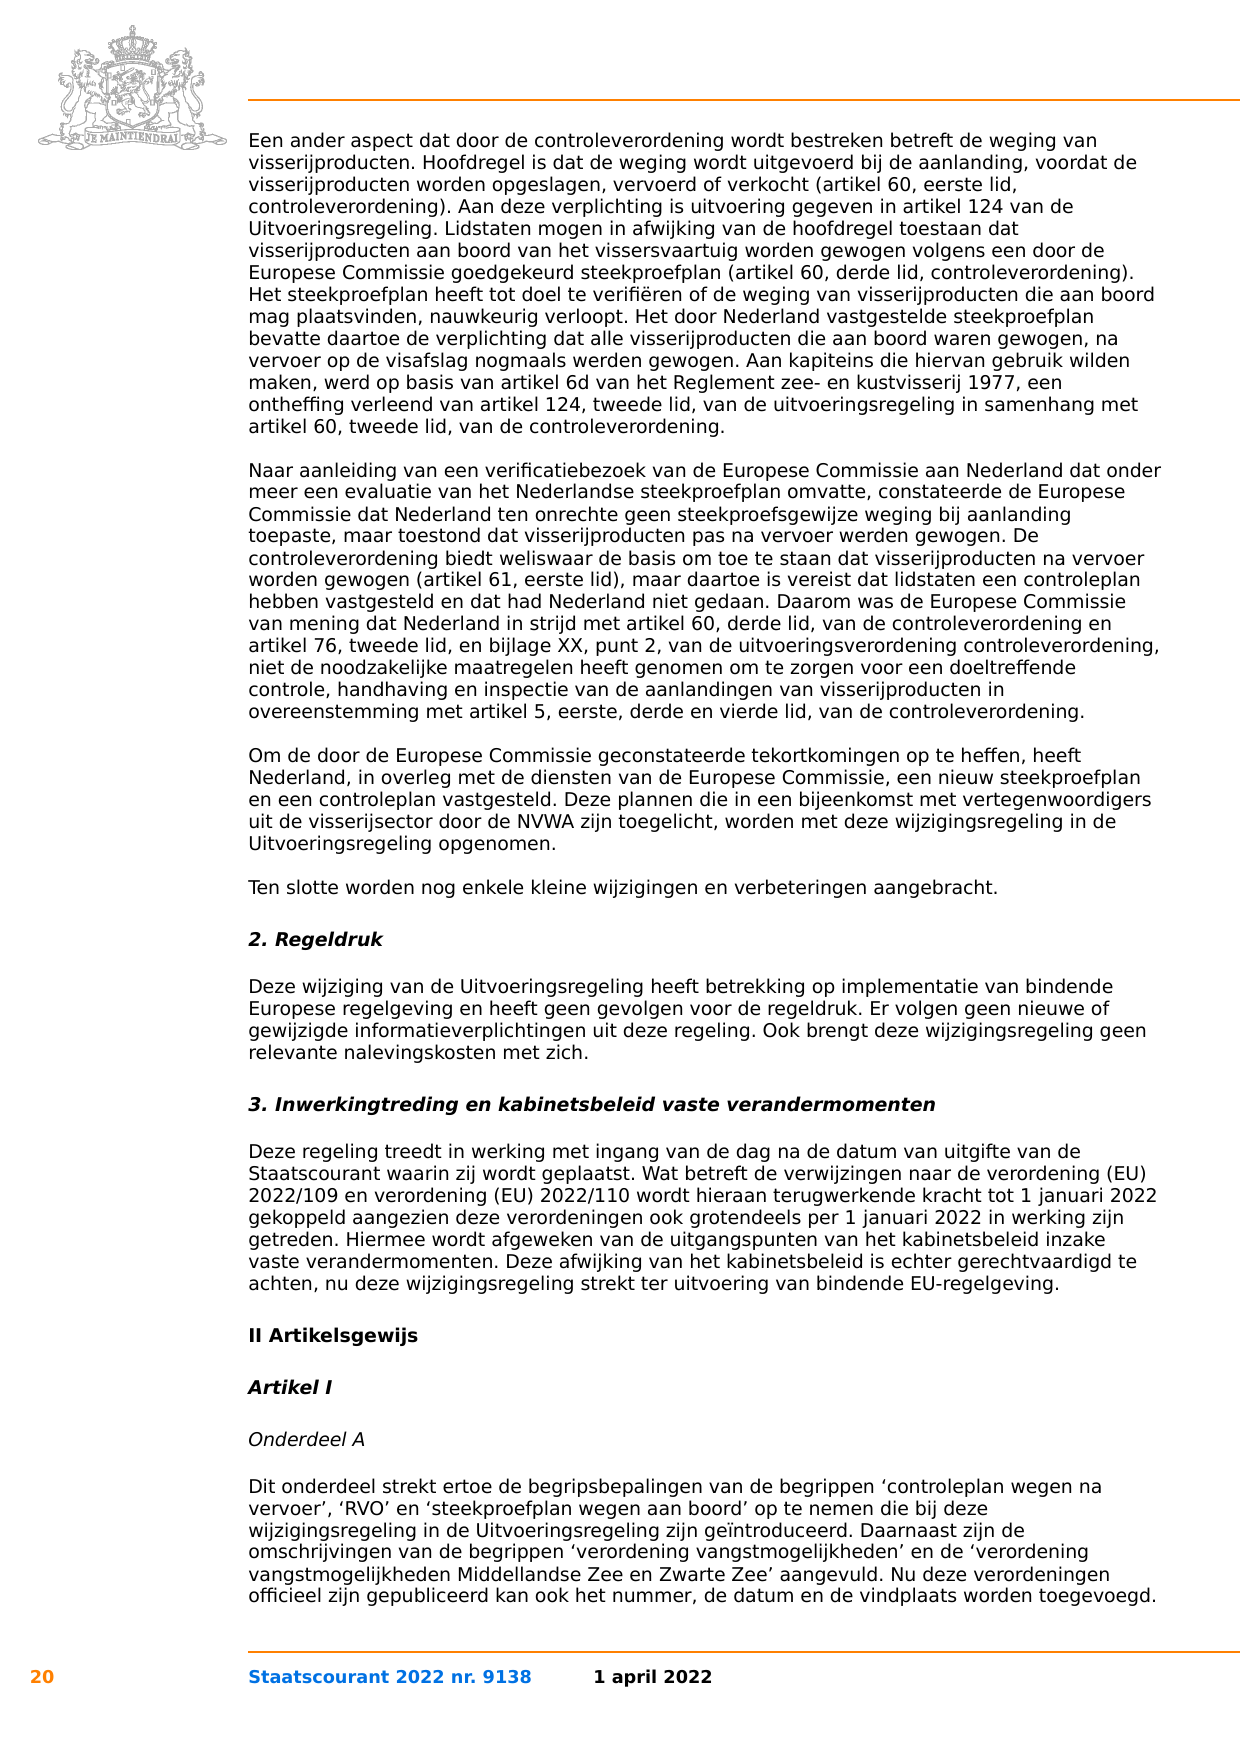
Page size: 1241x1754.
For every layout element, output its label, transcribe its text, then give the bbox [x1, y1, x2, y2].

subtitle 2. Regeldruk [248, 929, 1163, 951]
text Deze wijziging van de Uitvoeringsregeling heeft betrekking op implementatie van bindende Europese regelgeving en heeft geen gevolgen voor de regeldruk. Er volgen geen nieuwe of gewijzigde informatieverplichtingen uit deze regeling. Ook brengt deze wijzigingsregeling geen relevante nalevingskosten met zich. [248, 976, 1163, 1064]
subtitle Artikel I [248, 1377, 1163, 1398]
subtitle 3. Inwerkingtreding en kabinetsbeleid vaste verandermomenten [248, 1094, 1163, 1116]
text Ten slotte worden nog enkele kleine wijzigingen en verbeteringen aangebracht. [248, 877, 1163, 899]
text Deze regeling treedt in werking met ingang van de dag na de datum van uitgifte van de Staatscourant waarin zij wordt geplaatst. Wat betreft de verwijzingen naar de verordening (EU) 2022/109 en verordening (EU) 2022/110 wordt hieraan terugwerkende kracht tot 1 januari 2022 gekoppeld aangezien deze verordeningen ook grotendeels per 1 januari 2022 in werking zijn getreden. Hiermee wordt afgeweken van de uitgangspunten van het kabinetsbeleid inzake vaste verandermomenten. Deze afwijking van het kabinetsbeleid is echter gerechtvaardigd te achten, nu deze wijzigingsregeling strekt ter uitvoering van bindende EU-regelgeving. [248, 1141, 1163, 1294]
subtitle Onderdeel A [248, 1428, 1163, 1451]
subtitle II Artikelsgewijs [248, 1324, 1163, 1347]
text Een ander aspect dat door de controleverordening wordt bestreken betreft de weging van visserijproducten. Hoofdregel is dat de weging wordt uitgevoerd bij de aanlanding, voordat de visserijproducten worden opgeslagen, vervoerd of verkocht (artikel 60, eerste lid, controleverordening). Aan deze verplichting is uitvoering gegeven in artikel 124 van de Uitvoeringsregeling. Lidstaten mogen in afwijking van de hoofdregel toestaan dat visserijproducten aan boord van het vissersvaartuig worden gewogen volgens een door de Europese Commissie goedgekeurd steekproefplan (artikel 60, derde lid, controleverordening). Het steekproefplan heeft tot doel te verifiëren of de weging van visserijproducten die aan boord mag plaatsvinden, nauwkeurig verloopt. Het door Nederland vastgestelde steekproefplan bevatte daartoe de verplichting dat alle visserijproducten die aan boord waren gewogen, na vervoer op de visafslag nogmaals werden gewogen. Aan kapiteins die hiervan gebruik wilden maken, werd op basis van artikel 6d van het Reglement zee- en kustvisserij 1977, een ontheffing verleend van artikel 124, tweede lid, van de uitvoeringsregeling in samenhang met artikel 60, tweede lid, van de controleverordening. [248, 130, 1163, 438]
text Dit onderdeel strekt ertoe de begripsbepalingen van de begrippen ‘controleplan wegen na vervoer’, ‘RVO’ en ‘steekproefplan wegen aan boord’ op te nemen die bij deze wijzigingsregeling in de Uitvoeringsregeling zijn geïntroduceerd. Daarnaast zijn de omschrijvingen van de begrippen ‘verordening vangstmogelijkheden’ en de ‘verordening vangstmogelijkheden Middellandse Zee en Zwarte Zee’ aangevuld. Nu deze verordeningen officieel zijn gepubliceerd kan ook het nummer, de datum en de vindplaats worden toegevoegd. [248, 1476, 1163, 1607]
text Naar aanleiding van een verificatiebezoek van de Europese Commissie aan Nederland dat onder meer een evaluatie van het Nederlandse steekproefplan omvatte, constateerde de Europese Commissie dat Nederland ten onrechte geen steekproefsgewijze weging bij aanlanding toepaste, maar toestond dat visserijproducten pas na vervoer werden gewogen. De controleverordening biedt weliswaar de basis om toe te staan dat visserijproducten na vervoer worden gewogen (artikel 61, eerste lid), maar daartoe is vereist dat lidstaten een controleplan hebben vastgesteld en dat had Nederland niet gedaan. Daarom was de Europese Commissie van mening dat Nederland in strijd met artikel 60, derde lid, van de controleverordening en artikel 76, tweede lid, en bijlage XX, punt 2, van de uitvoeringsverordening controleverordening, niet de noodzakelijke maatregelen heeft genomen om te zorgen voor een doeltreffende controle, handhaving en inspectie van de aanlandingen van visserijproducten in overeenstemming met artikel 5, eerste, derde en vierde lid, van de controleverordening. [248, 459, 1163, 723]
text Om de door de Europese Commissie geconstateerde tekortkomingen op te heffen, heeft Nederland, in overleg met de diensten van de Europese Commissie, een nieuw steekproefplan en een controleplan vastgesteld. Deze plannen die in een bijeenkomst met vertegenwoordigers uit de visserijsector door de NVWA zijn toegelicht, worden met deze wijzigingsregeling in de Uitvoeringsregeling opgenomen. [248, 745, 1163, 855]
picture [38, 25, 227, 150]
